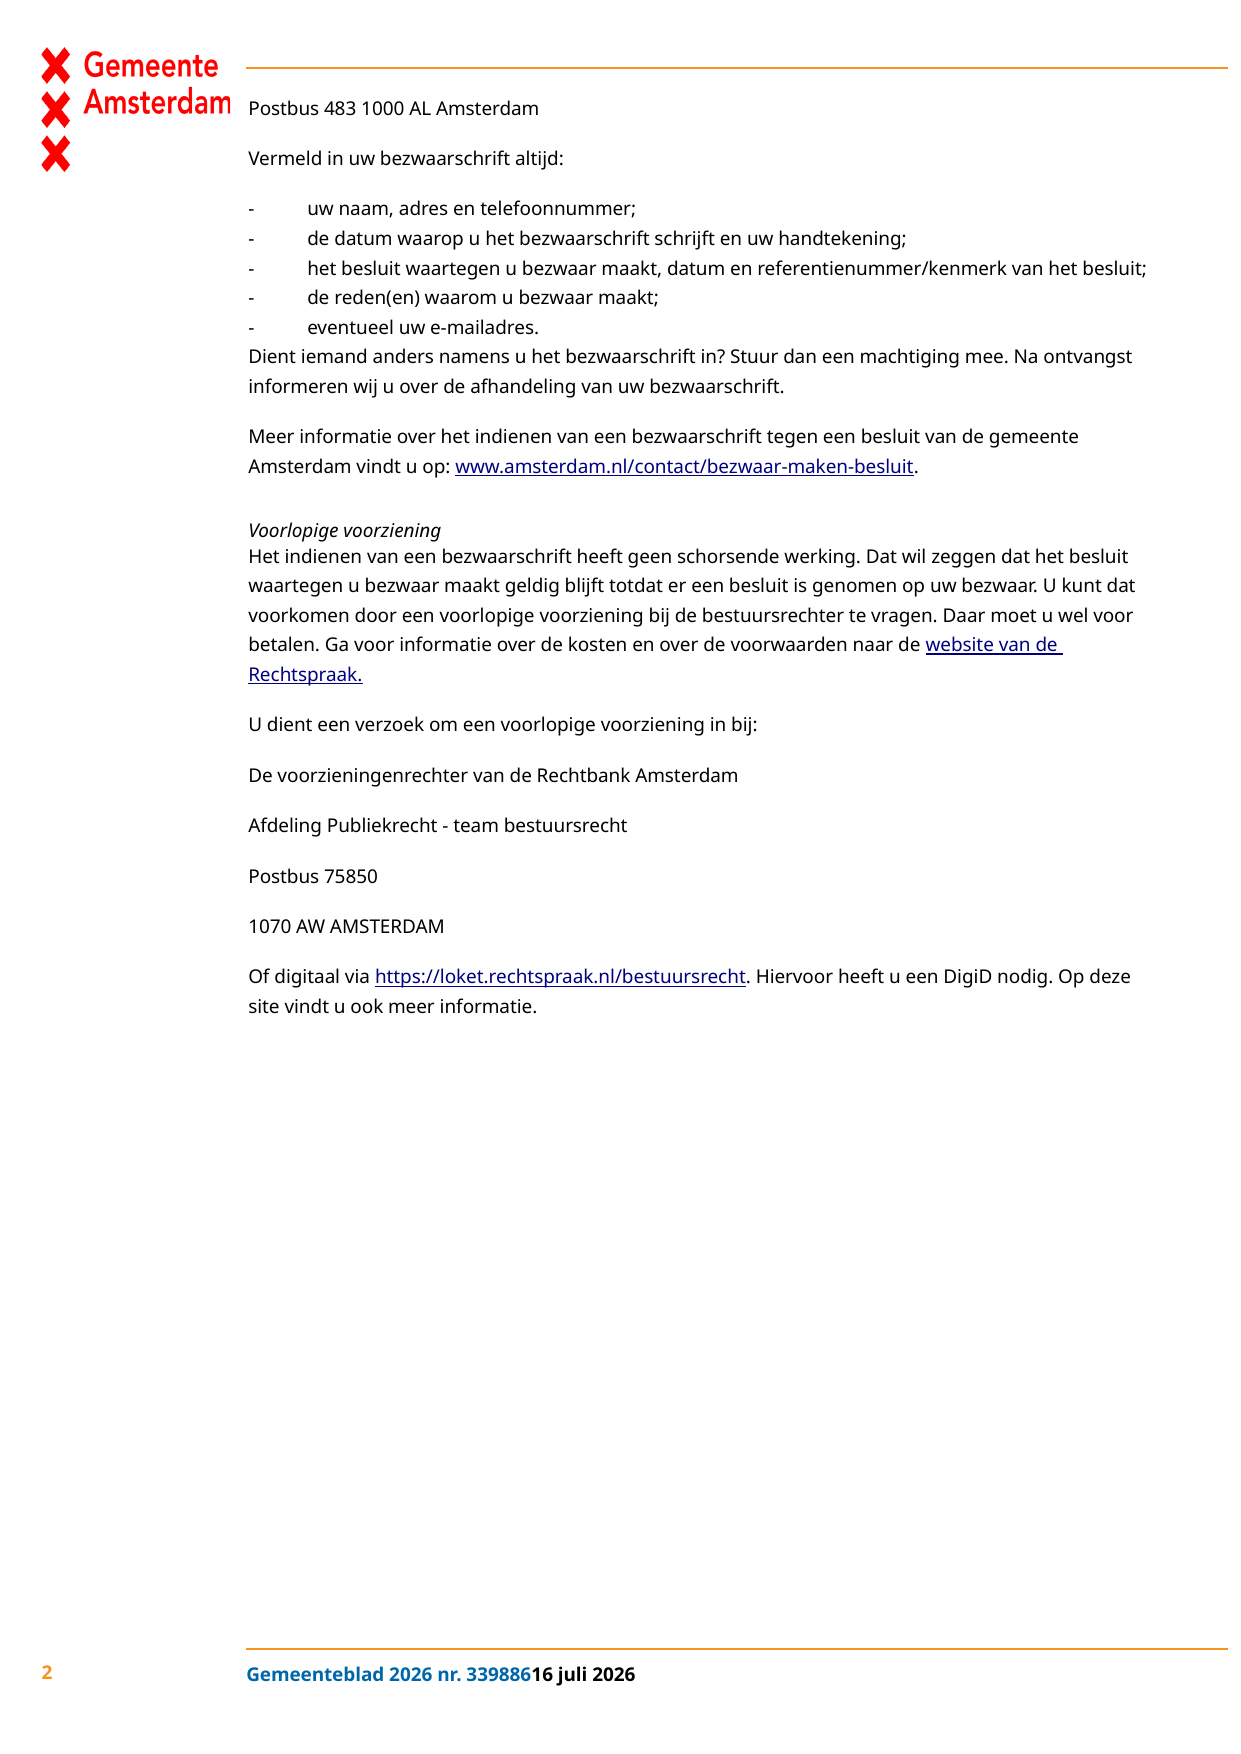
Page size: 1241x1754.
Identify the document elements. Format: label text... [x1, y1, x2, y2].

text 1070 AW AMSTERDAM [248, 913, 1152, 939]
text Dient iemand anders namens u het bezwaarschrift in? Stuur dan een machtiging mee. Na ontvangst informeren wij u over de afhandeling van uw bezwaarschrift. [248, 343, 1152, 399]
list eventueel uw e-mailadres. [248, 314, 1152, 340]
text Voorlopige voorziening [248, 517, 1152, 543]
text De voorzieningenrechter van de Rechtbank Amsterdam [248, 762, 1152, 788]
text Postbus 75850 [248, 863, 1152, 888]
text Afdeling Publiekrecht - team bestuursrecht [248, 812, 1152, 838]
list de datum waarop u het bezwaarschrift schrijft en uw handtekening; [248, 225, 1152, 251]
picture [41, 47, 231, 172]
text U dient een verzoek om een voorlopige voorziening in bij: [248, 712, 1152, 737]
text Of digitaal via https://loket.rechtspraak.nl/bestuursrecht. Hiervoor heeft u een DigiD nodig. Op deze site vindt u ook meer informatie. [248, 964, 1152, 1019]
text Vermeld in uw bezwaarschrift altijd: [248, 145, 1152, 171]
text Postbus 483 1000 AL Amsterdam [248, 95, 1152, 121]
list uw naam, adres en telefoonnummer; [248, 196, 1152, 221]
text Meer informatie over het indienen van een bezwaarschrift tegen een besluit van de gemeente Amsterdam vindt u op: www.amsterdam.nl/contact/bezwaar-maken-besluit. [248, 423, 1152, 479]
list het besluit waartegen u bezwaar maakt, datum en referentienummer/kenmerk van het besluit; [248, 255, 1152, 281]
list de reden(en) waarom u bezwaar maakt; [248, 284, 1152, 310]
text Het indienen van een bezwaarschrift heeft geen schorsende werking. Dat wil zeggen dat het besluit waartegen u bezwaar maakt geldig blijft totdat er een besluit is genomen op uw bezwaar. U kunt dat voorkomen door een voorlopige voorziening bij de bestuursrechter te vragen. Daar moet u wel voor betalen. Ga voor informatie over de kosten en over de voorwaarden naar de website van de Rechtspraak. [248, 543, 1152, 687]
